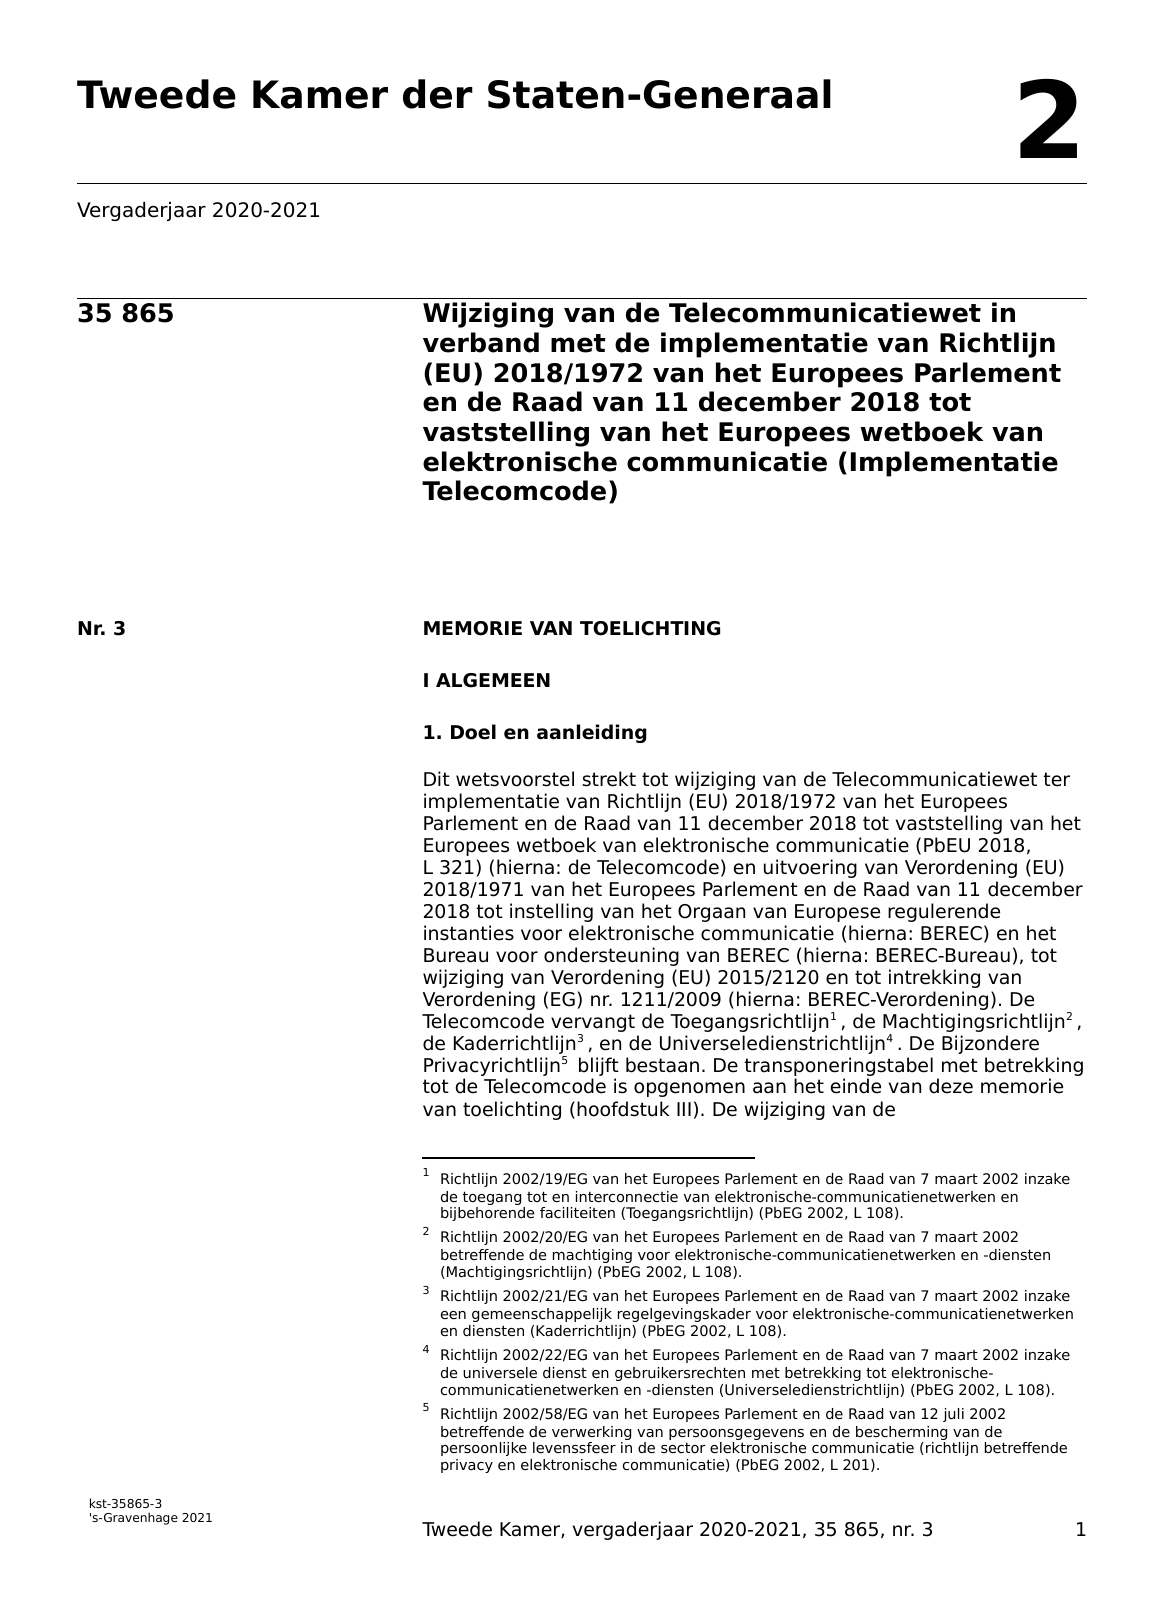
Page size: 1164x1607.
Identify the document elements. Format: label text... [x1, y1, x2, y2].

table_header Tweede Kamer der Staten-Generaal [77, 59, 886, 183]
subtitle Nr. 3 MEMORIE VAN TOELICHTING [77, 618, 1087, 640]
table_cell Vergaderjaar 2020-2021 [77, 184, 1087, 298]
text 's-Gravenhage 2021 [88, 1511, 323, 1525]
text Richtlijn 2002/20/EG van het Europees Parlement en de Raad van 7 maart 2002 betreffende de machtiging voor elektronische-communicatienetwerken en -diensten (Machtigingsrichtlijn) (PbEG 2002, L 108). [422, 1225, 1087, 1281]
text Richtlijn 2002/58/EG van het Europees Parlement en de Raad van 12 juli 2002 betreffende de verwerking van persoonsgegevens en de bescherming van de persoonlijke levenssfeer in de sector elektronische communicatie (richtlĳn betreffende privacy en elektronische communicatie) (PbEG 2002, L 201). [422, 1402, 1087, 1474]
text kst-35865-3 [88, 1497, 323, 1511]
text Richtlijn 2002/19/EG van het Europees Parlement en de Raad van 7 maart 2002 inzake de toegang tot en interconnectie van elektronische-communicatienetwerken en bijbehorende faciliteiten (Toegangsrichtlijn) (PbEG 2002, L 108). [422, 1167, 1087, 1222]
table_header 2 [886, 59, 1087, 183]
subtitle 1. Doel en aanleiding [422, 722, 1087, 744]
subtitle 35 865 Wijziging van de Telecommunicatiewet in verband met de implementatie van Richtlijn (EU) 2018/1972 van het Europees Parlement en de Raad van 11 december 2018 tot vaststelling van het Europees wetboek van elektronische communicatie (Implementatie Telecomcode) [77, 299, 1087, 507]
subtitle I ALGEMEEN [422, 670, 1087, 692]
text Richtlijn 2002/22/EG van het Europees Parlement en de Raad van 7 maart 2002 inzake de universele dienst en gebruikersrechten met betrekking tot elektronische-communicatienetwerken en -diensten (Universeledienstrichtlijn) (PbEG 2002, L 108). [422, 1343, 1087, 1399]
text Dit wetsvoorstel strekt tot wijziging van de Telecommunicatiewet ter implementatie van Richtlijn (EU) 2018/1972 van het Europees Parlement en de Raad van 11 december 2018 tot vaststelling van het Europees wetboek van elektronische communicatie (PbEU 2018, L 321) (hierna: de Telecomcode) en uitvoering van Verordening (EU) 2018/1971 van het Europees Parlement en de Raad van 11 december 2018 tot instelling van het Orgaan van Europese regulerende instanties voor elektronische communicatie (hierna: BEREC) en het Bureau voor ondersteuning van BEREC (hierna: BEREC-Bureau), tot wijziging van Verordening (EU) 2015/2120 en tot intrekking van Verordening (EG) nr. 1211/2009 (hierna: BEREC-Verordening). De Telecomcode vervangt de Toegangsrichtlijn, de Machtigingsrichtlijn, de Kaderrichtlijn, en de Universeledienstrichtlijn. De Bijzondere Privacyrichtlijn blijft bestaan. De transponeringstabel met betrekking tot de Telecomcode is opgenomen aan het einde van deze memorie van toelichting (hoofdstuk III). De wijziging van de [422, 769, 1087, 1120]
text Richtlijn 2002/21/EG van het Europees Parlement en de Raad van 7 maart 2002 inzake een gemeenschappelijk regelgevingskader voor elektronische-communicatienetwerken en diensten (Kaderrichtlijn) (PbEG 2002, L 108). [422, 1284, 1087, 1340]
